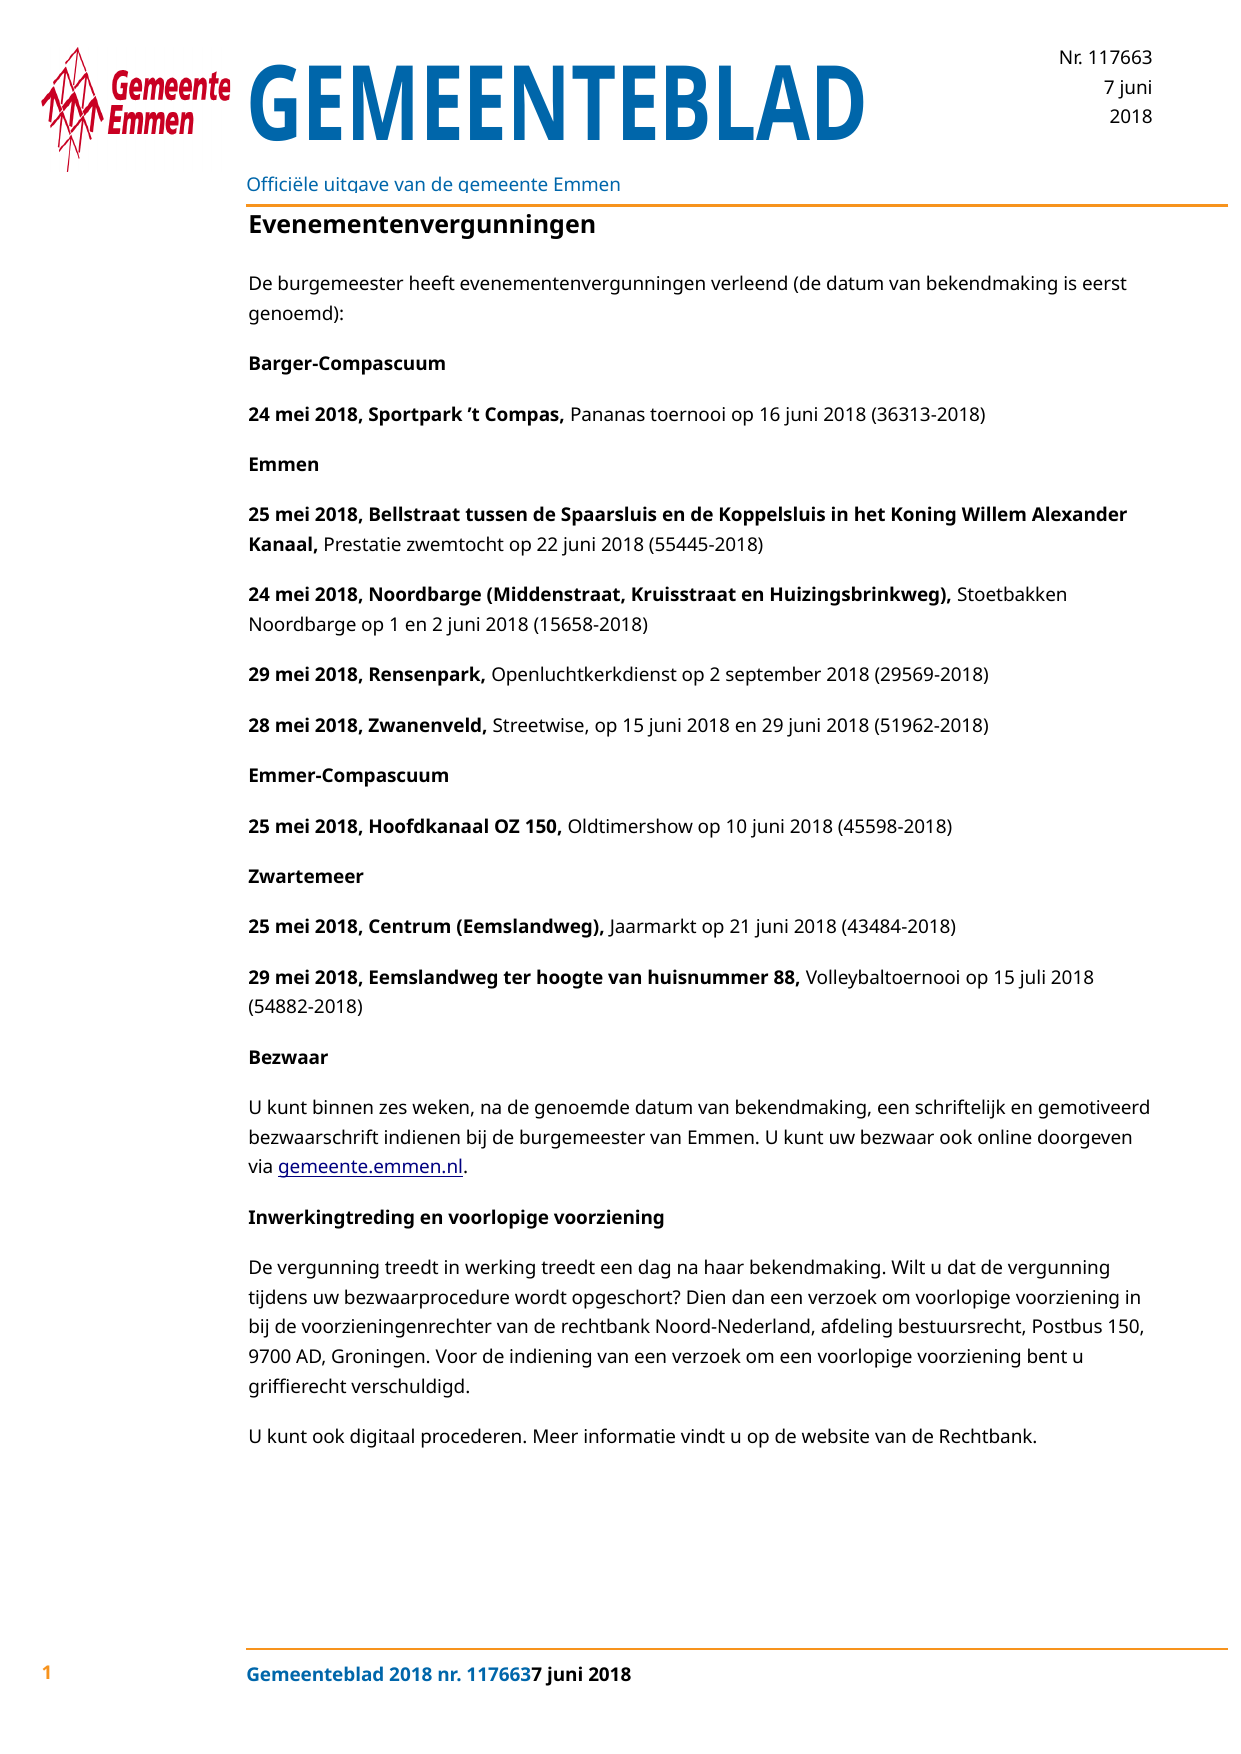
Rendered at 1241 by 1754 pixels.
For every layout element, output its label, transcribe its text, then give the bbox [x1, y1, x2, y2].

text Evenementenvergunningen [248, 207, 1152, 241]
text Emmen [248, 451, 1152, 477]
text Emmer-Compascuum [248, 762, 1152, 788]
text 25 mei 2018, Bellstraat tussen de Spaarsluis en de Koppelsluis in het Koning Willem Alexander Kanaal, Prestatie zwemtocht op 22 juni 2018 (55445-2018) [248, 502, 1152, 557]
text 25 mei 2018, Centrum (Eemslandweg), Jaarmarkt op 21 juni 2018 (43484-2018) [248, 914, 1152, 939]
text 24 mei 2018, Sportpark ’t Compas, Pananas toernooi op 16 juni 2018 (36313-2018) [248, 401, 1152, 426]
text Inwerkingtreding en voorlopige voorziening [248, 1204, 1152, 1230]
text 28 mei 2018, Zwanenveld, Streetwise, op 15 juni 2018 en 29 juni 2018 (51962-2018) [248, 712, 1152, 738]
text 24 mei 2018, Noordbarge (Middenstraat, Kruisstraat en Huizingsbrinkweg), Stoetbakken Noordbarge op 1 en 2 juni 2018 (15658-2018) [248, 582, 1152, 637]
picture [41, 47, 231, 172]
text Bezwaar [248, 1044, 1152, 1070]
text Zwartemeer [248, 863, 1152, 889]
text U kunt ook digitaal procederen. Meer informatie vindt u op de website van de Rechtbank. [248, 1423, 1152, 1449]
text Barger-Compascuum [248, 350, 1152, 376]
text 25 mei 2018, Hoofdkanaal OZ 150, Oldtimershow op 10 juni 2018 (45598-2018) [248, 813, 1152, 838]
text De burgemeester heeft evenementenvergunningen verleend (de datum van bekendmaking is eerst genoemd): [248, 270, 1152, 326]
text U kunt binnen zes weken, na de genoemde datum van bekendmaking, een schriftelijk en gemotiveerd bezwaarschrift indienen bij de burgemeester van Emmen. U kunt uw bezwaar ook online doorgeven via gemeente.emmen.nl. [248, 1094, 1152, 1179]
text 29 mei 2018, Eemslandweg ter hoogte van huisnummer 88, Volleybaltoernooi op 15 juli 2018 (54882-2018) [248, 964, 1152, 1019]
text De vergunning treedt in werking treedt een dag na haar bekendmaking. Wilt u dat de vergunning tijdens uw bezwaarprocedure wordt opgeschort? Dien dan een verzoek om voorlopige voorziening in bij de voorzieningenrechter van de rechtbank Noord-Nederland, afdeling bestuursrecht, Postbus 150, 9700 AD, Groningen. Voor de indiening van een verzoek om een voorlopige voorziening bent u griffierecht verschuldigd. [248, 1254, 1152, 1398]
text 29 mei 2018, Rensenpark, Openluchtkerkdienst op 2 september 2018 (29569-2018) [248, 662, 1152, 687]
